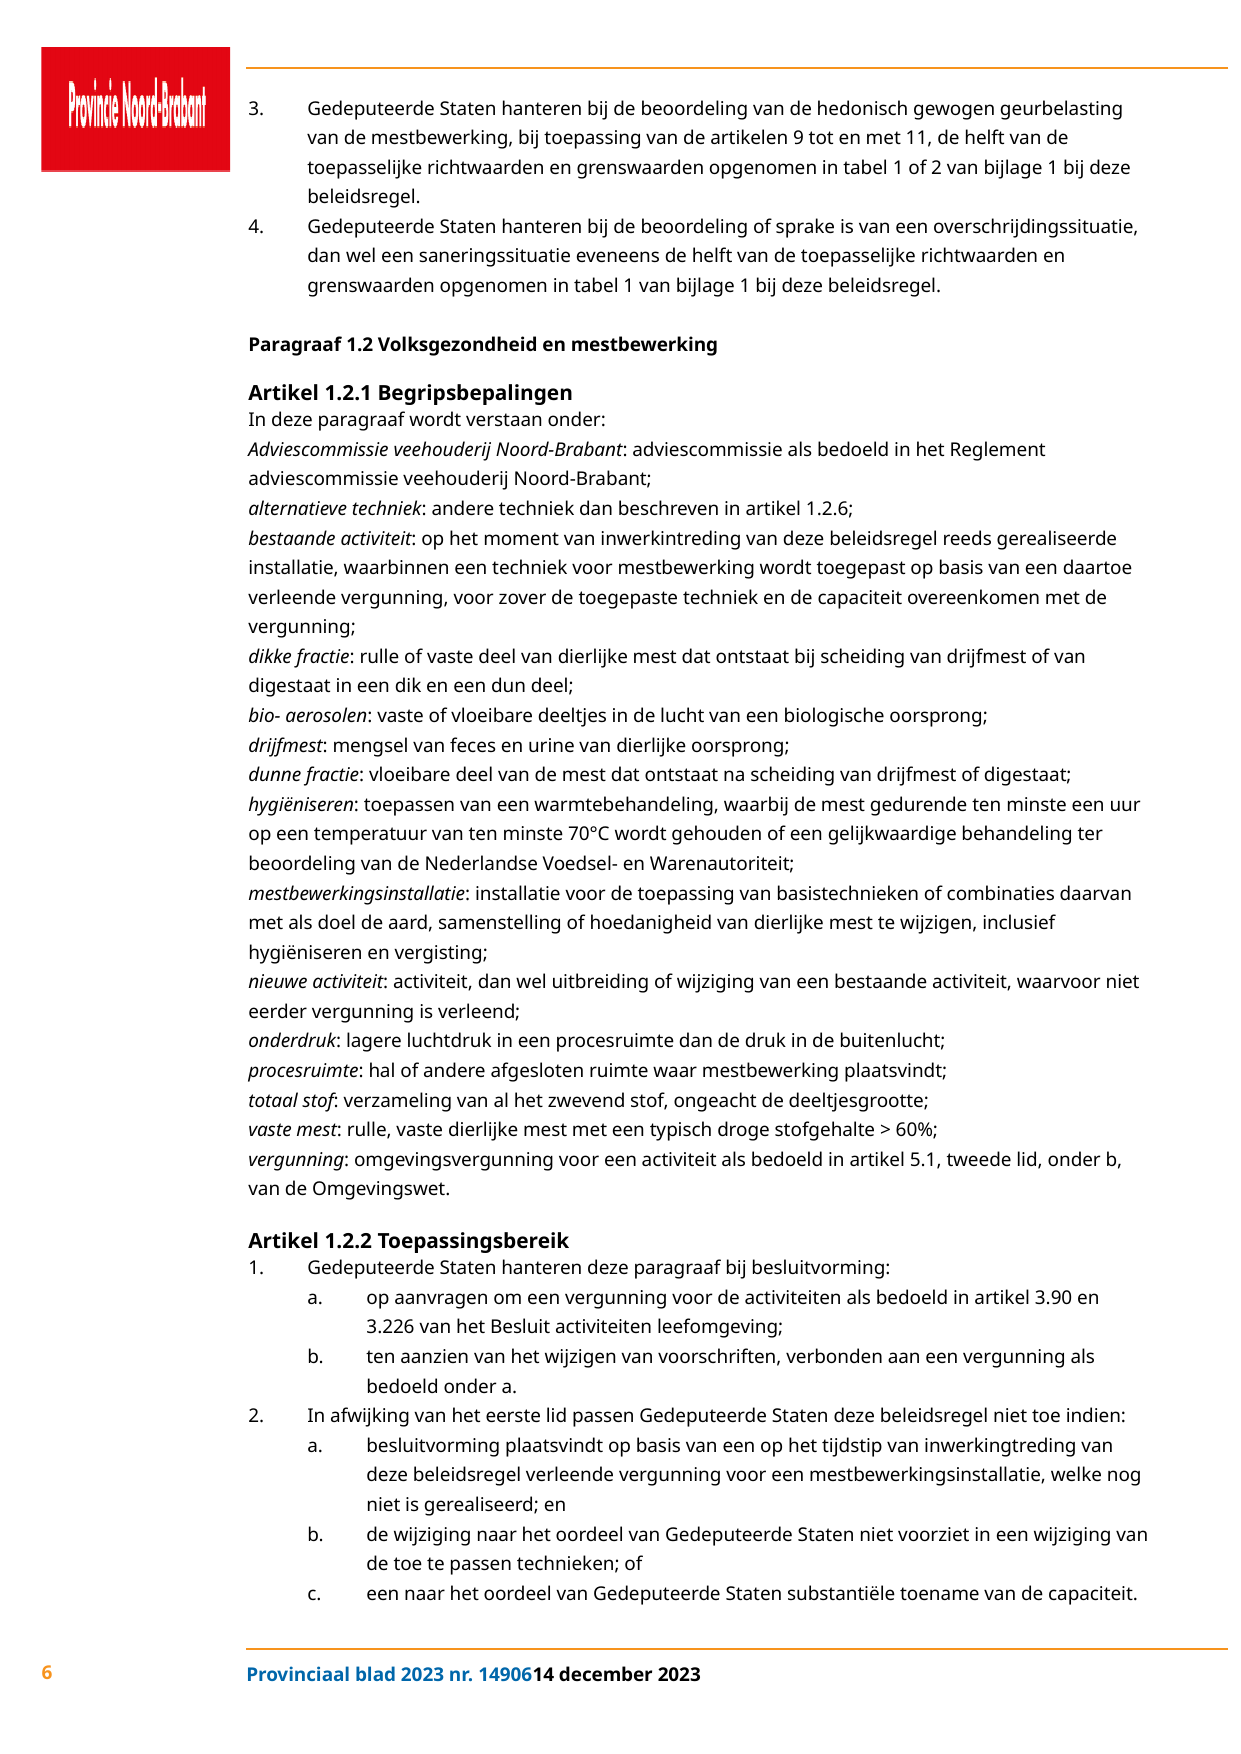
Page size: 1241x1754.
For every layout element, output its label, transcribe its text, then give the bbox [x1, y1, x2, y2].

text alternatieve techniek: andere techniek dan beschreven in artikel 1.2.6; [248, 495, 1152, 521]
list op aanvragen om een vergunning voor de activiteiten als bedoeld in artikel 3.90 en 3.226 van het Besluit activiteiten leefomgeving; [307, 1284, 1152, 1339]
list de wijziging naar het oordeel van Gedeputeerde Staten niet voorziet in een wijziging van de toe te passen technieken; of [307, 1521, 1152, 1576]
list ten aanzien van het wijzigen van voorschriften, verbonden aan een vergunning als bedoeld onder a. [307, 1343, 1152, 1398]
list Gedeputeerde Staten hanteren deze paragraaf bij besluitvorming: [248, 1254, 1152, 1280]
text Paragraaf 1.2 Volksgezondheid en mestbewerking [248, 331, 1152, 357]
text nieuwe activiteit: activiteit, dan wel uitbreiding of wijziging van een bestaande activiteit, waarvoor niet eerder vergunning is verleend; [248, 968, 1152, 1024]
picture [41, 47, 231, 172]
text dunne fractie: vloeibare deel van de mest dat ontstaat na scheiding van drijfmest of digestaat; [248, 761, 1152, 787]
text vergunning: omgevingsvergunning voor een activiteit als bedoeld in artikel 5.1, tweede lid, onder b, van de Omgevingswet. [248, 1146, 1152, 1201]
text procesruimte: hal of andere afgesloten ruimte waar mestbewerking plaatsvindt; [248, 1057, 1152, 1083]
text onderdruk: lagere luchtdruk in een procesruimte dan de druk in de buitenlucht; [248, 1028, 1152, 1053]
text bio- aerosolen: vaste of vloeibare deeltjes in de lucht van een biologische oorsprong; [248, 702, 1152, 728]
text dikke fractie: rulle of vaste deel van dierlijke mest dat ontstaat bij scheiding van drijfmest of van digestaat in een dik en een dun deel; [248, 643, 1152, 698]
text totaal stof: verzameling van al het zwevend stof, ongeacht de deeltjesgrootte; [248, 1087, 1152, 1113]
text Artikel 1.2.1 Begripsbepalingen [248, 378, 1152, 406]
list In afwijking van het eerste lid passen Gedeputeerde Staten deze beleidsregel niet toe indien: [248, 1402, 1152, 1428]
text Adviescommissie veehouderij Noord-Brabant: adviescommissie als bedoeld in het Reglement adviescommissie veehouderij Noord-Brabant; [248, 436, 1152, 491]
text vaste mest: rulle, vaste dierlijke mest met een typisch droge stofgehalte > 60%; [248, 1116, 1152, 1142]
text bestaande activiteit: op het moment van inwerkintreding van deze beleidsregel reeds gerealiseerde installatie, waarbinnen een techniek voor mestbewerking wordt toegepast op basis van een daartoe verleende vergunning, voor zover de toegepaste techniek en de capaciteit overeenkomen met de vergunning; [248, 525, 1152, 639]
text drijfmest: mengsel van feces en urine van dierlijke oorsprong; [248, 732, 1152, 758]
list besluitvorming plaatsvindt op basis van een op het tijdstip van inwerkingtreding van deze beleidsregel verleende vergunning voor een mestbewerkingsinstallatie, welke nog niet is gerealiseerd; en [307, 1432, 1152, 1517]
list Gedeputeerde Staten hanteren bij de beoordeling of sprake is van een overschrijdingssituatie, dan wel een saneringssituatie eveneens de helft van de toepasselijke richtwaarden en grenswaarden opgenomen in tabel 1 van bijlage 1 bij deze beleidsregel. [248, 213, 1152, 298]
list Gedeputeerde Staten hanteren bij de beoordeling van de hedonisch gewogen geurbelasting van de mestbewerking, bij toepassing van de artikelen 9 tot en met 11, de helft van de toepasselijke richtwaarden en grenswaarden opgenomen in tabel 1 of 2 van bijlage 1 bij deze beleidsregel. [248, 95, 1152, 209]
text mestbewerkingsinstallatie: installatie voor de toepassing van basistechnieken of combinaties daarvan met als doel de aard, samenstelling of hoedanigheid van dierlijke mest te wijzigen, inclusief hygiëniseren en vergisting; [248, 880, 1152, 965]
list een naar het oordeel van Gedeputeerde Staten substantiële toename van de capaciteit. [307, 1580, 1152, 1606]
text hygiëniseren: toepassen van een warmtebehandeling, waarbij de mest gedurende ten minste een uur op een temperatuur van ten minste 70°C wordt gehouden of een gelijkwaardige behandeling ter beoordeling van de Nederlandse Voedsel- en Warenautoriteit; [248, 791, 1152, 876]
text Artikel 1.2.2 Toepassingsbereik [248, 1226, 1152, 1254]
text In deze paragraaf wordt verstaan onder: [248, 406, 1152, 432]
